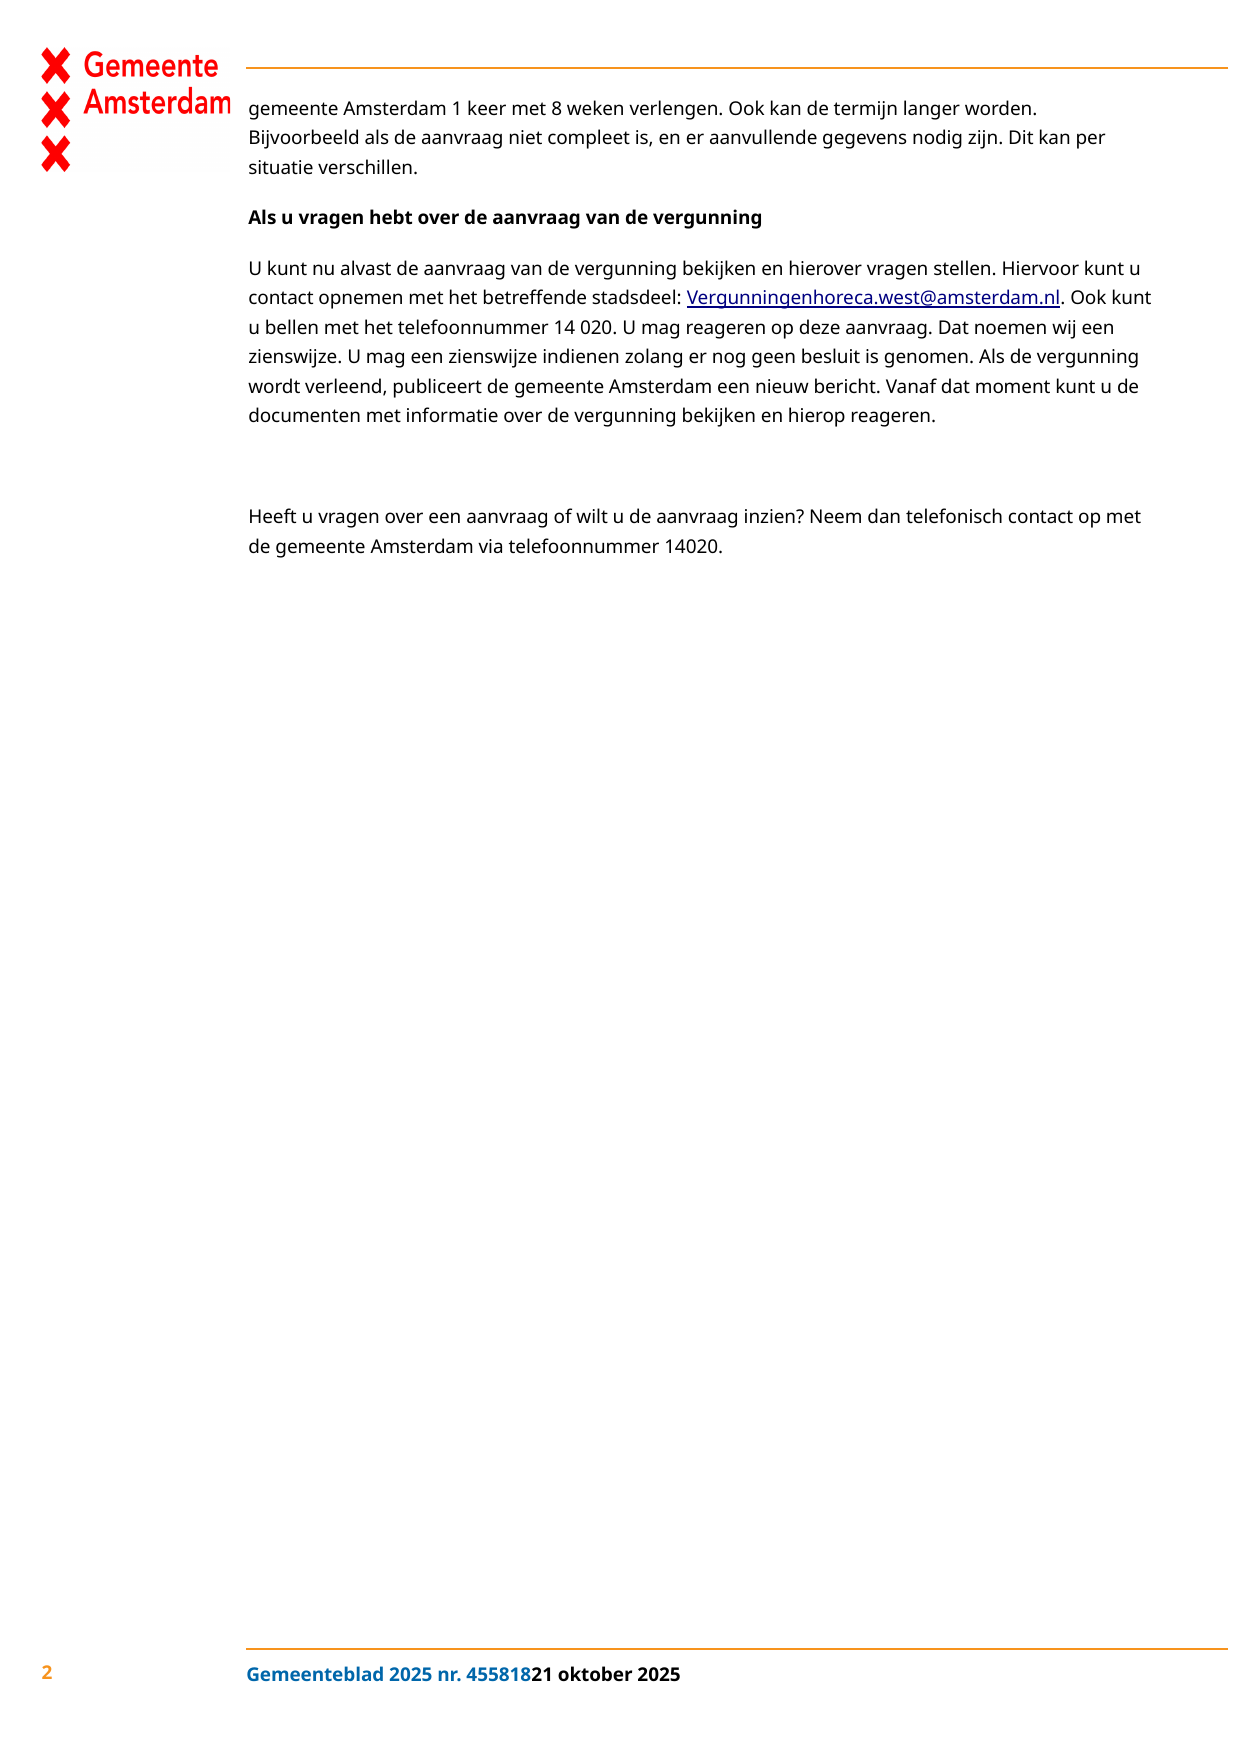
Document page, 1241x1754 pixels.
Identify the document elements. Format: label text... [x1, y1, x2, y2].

picture [41, 47, 231, 172]
text Als u vragen hebt over de aanvraag van de vergunning [248, 204, 1152, 230]
text U kunt nu alvast de aanvraag van de vergunning bekijken en hierover vragen stellen. Hiervoor kunt u contact opnemen met het betreffende stadsdeel: Vergunningenhoreca.west@amsterdam.nl. Ook kunt u bellen met het telefoonnummer 14 020. U mag reageren op deze aanvraag. Dat noemen wij een zienswijze. U mag een zienswijze indienen zolang er nog geen besluit is genomen. Als de vergunning wordt verleend, publiceert de gemeente Amsterdam een nieuw bericht. Vanaf dat moment kunt u de documenten met informatie over de vergunning bekijken en hierop reageren. [248, 255, 1152, 428]
text gemeente Amsterdam 1 keer met 8 weken verlengen. Ook kan de termijn langer worden. Bijvoorbeeld als de aanvraag niet compleet is, en er aanvullende gegevens nodig zijn. Dit kan per situatie verschillen. [248, 95, 1152, 180]
text Heeft u vragen over een aanvraag of wilt u de aanvraag inzien? Neem dan telefonisch contact op met de gemeente Amsterdam via telefoonnummer 14020. [248, 503, 1152, 559]
